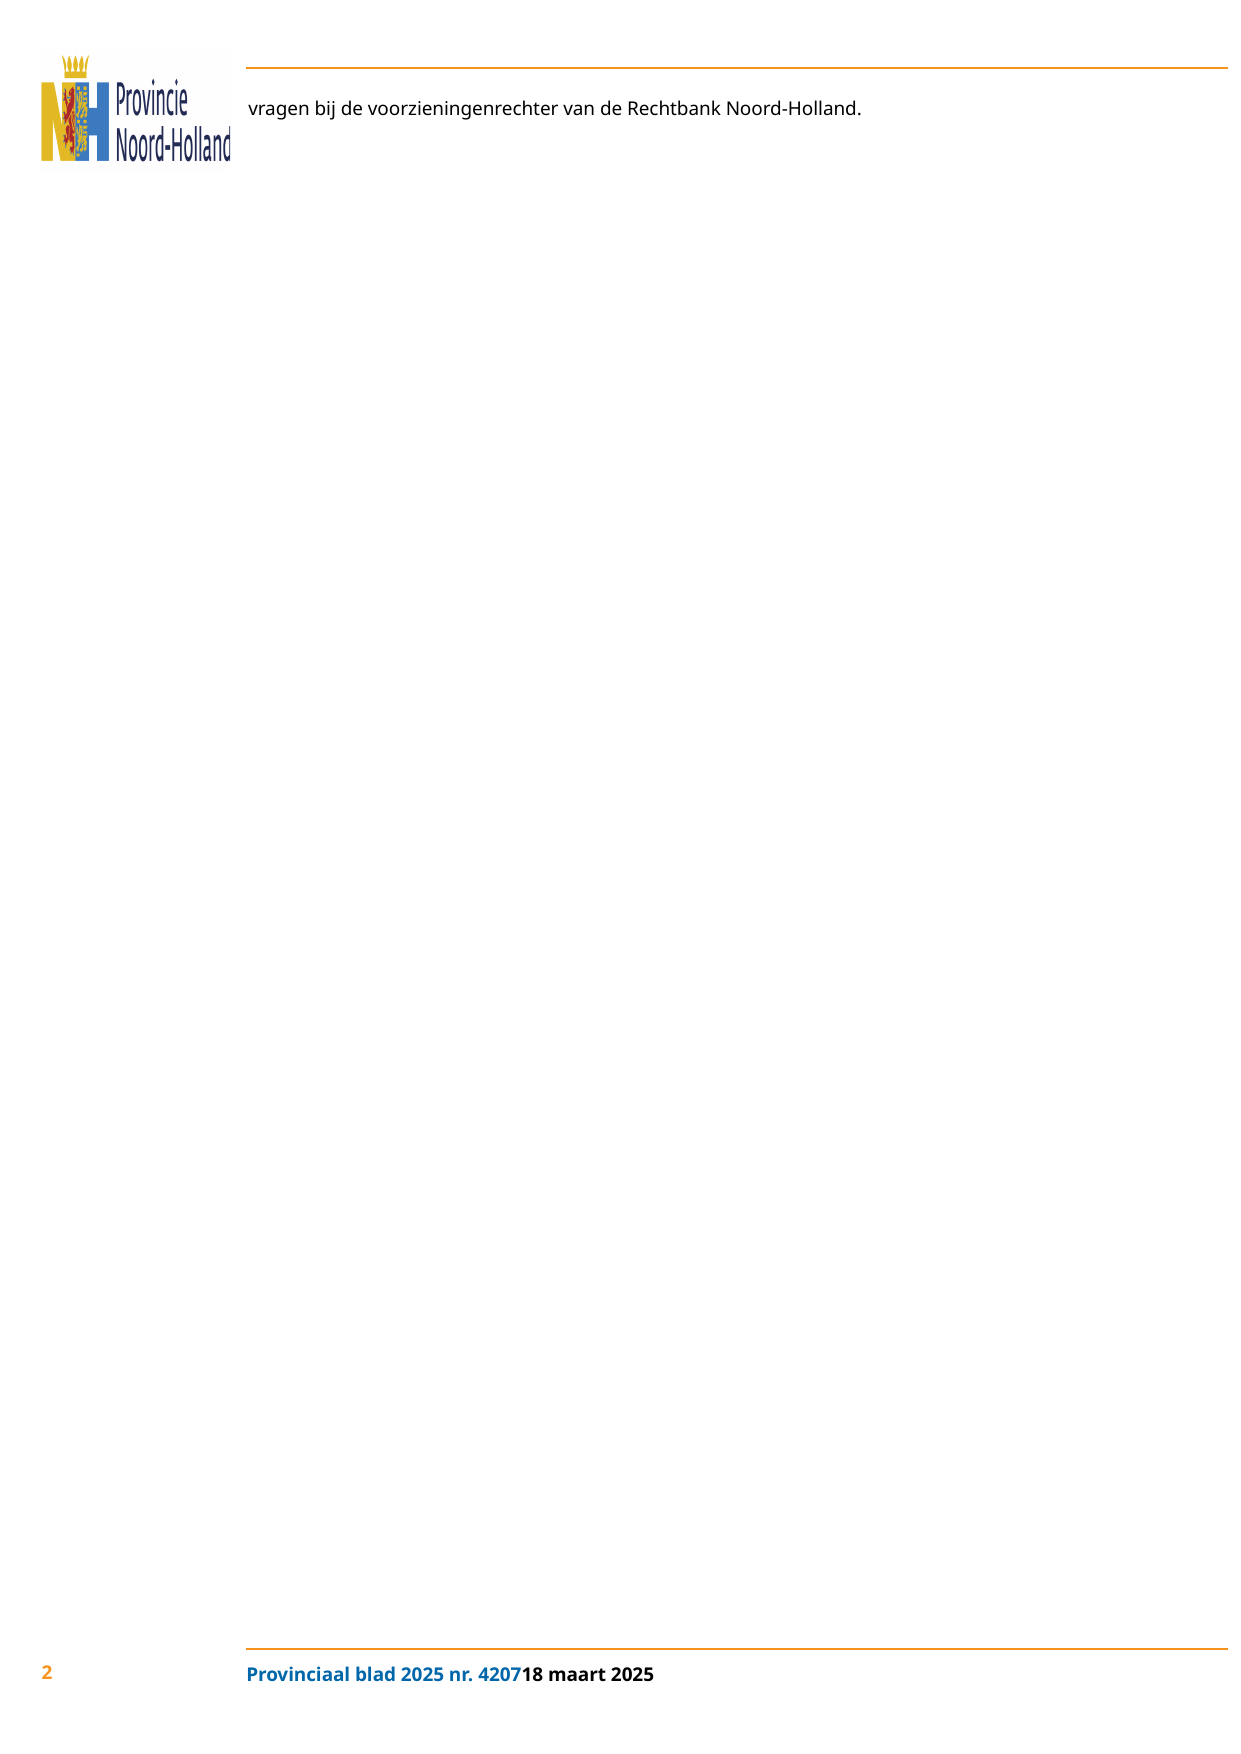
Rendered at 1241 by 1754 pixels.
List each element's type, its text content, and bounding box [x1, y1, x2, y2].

picture [41, 47, 231, 172]
text vragen bij de voorzieningenrechter van de Rechtbank Noord-Holland. [248, 95, 1152, 121]
